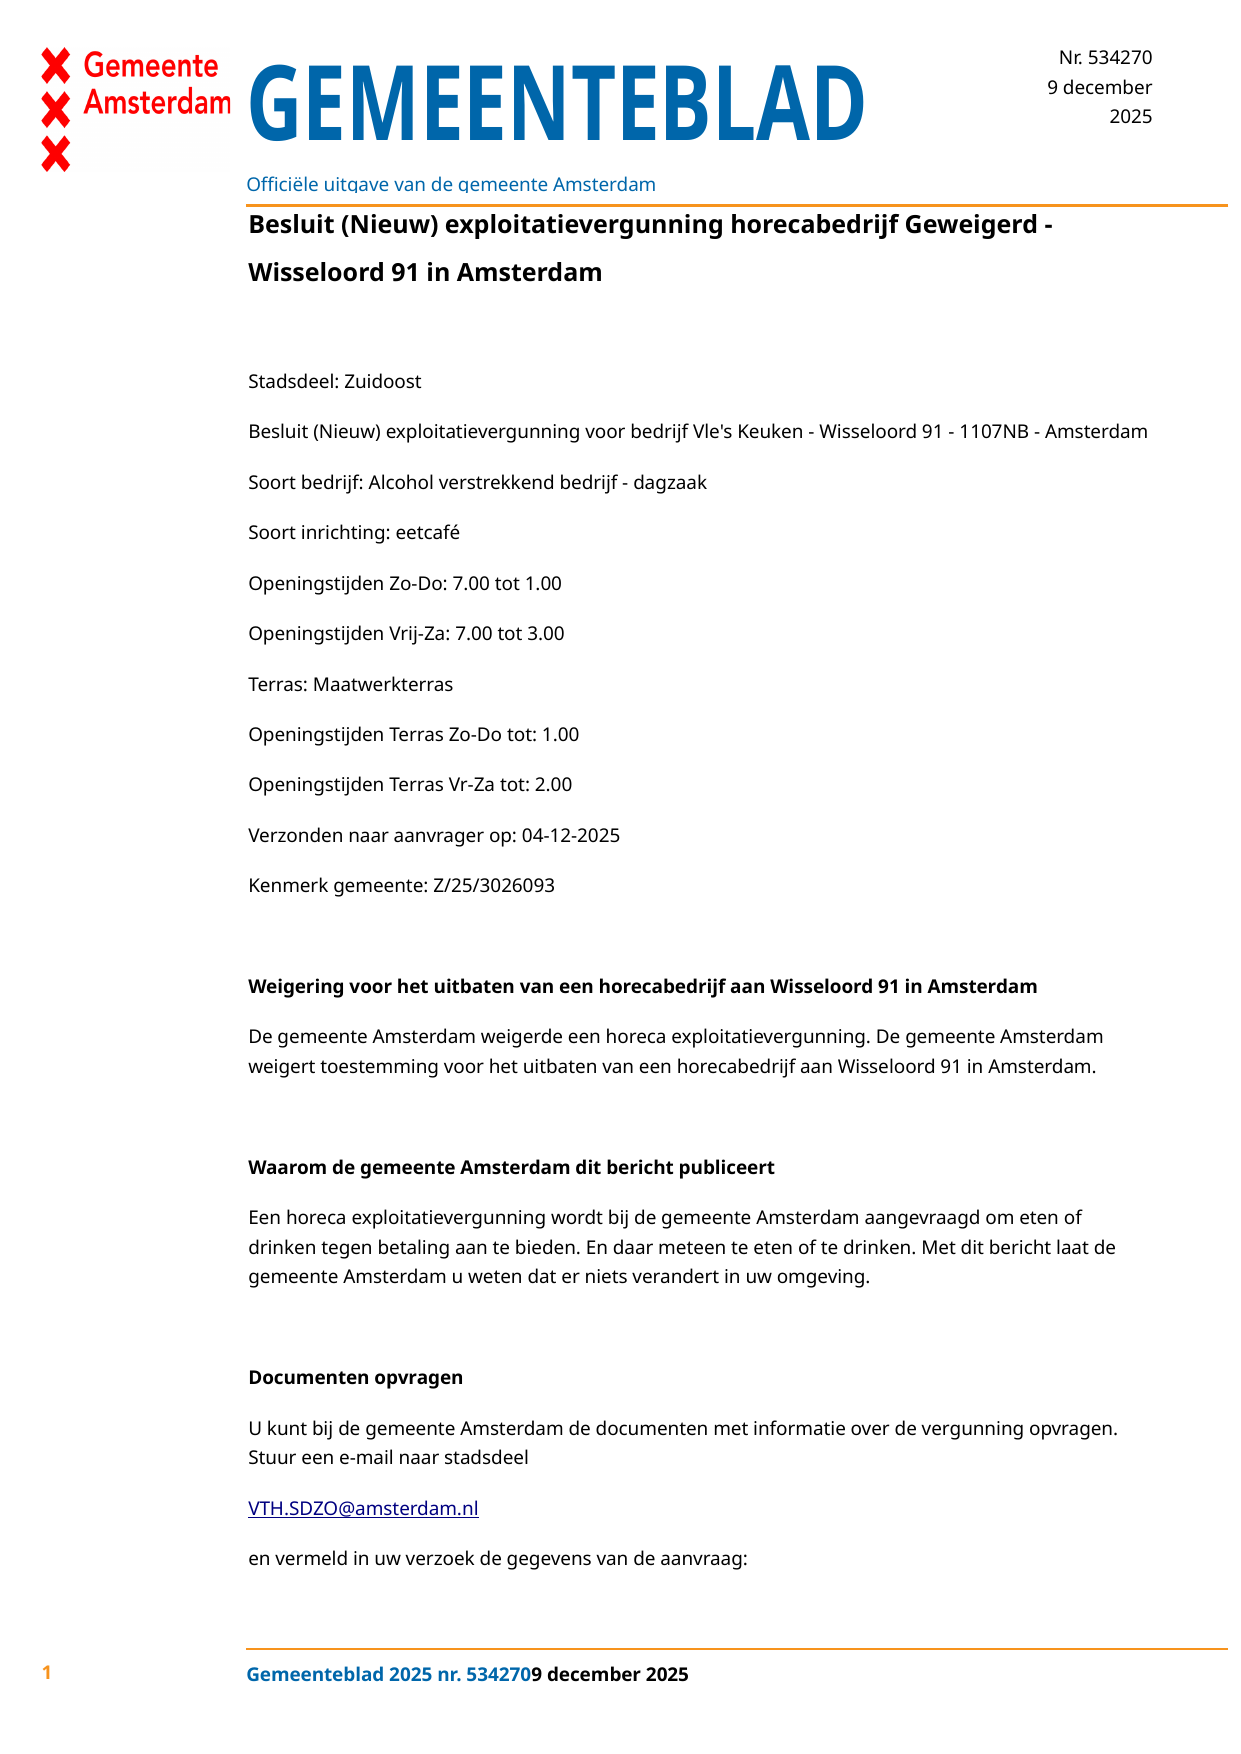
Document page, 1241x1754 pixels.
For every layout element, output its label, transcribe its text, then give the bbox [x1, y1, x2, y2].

text Verzonden naar aanvrager op: 04-12-2025 [248, 822, 1152, 848]
text Kenmerk gemeente: Z/25/3026093 [248, 872, 1152, 898]
text Stadsdeel: Zuidoost [248, 368, 1152, 394]
text Openingstijden Zo-Do: 7.00 tot 1.00 [248, 570, 1152, 596]
text Besluit (Nieuw) exploitatievergunning horecabedrijf Geweigerd - Wisseloord 91 in Amsterdam [248, 207, 1152, 288]
text De gemeente Amsterdam weigerde een horeca exploitatievergunning. De gemeente Amsterdam weigert toestemming voor het uitbaten van een horecabedrijf aan Wisseloord 91 in Amsterdam. [248, 1024, 1152, 1079]
text Openingstijden Terras Zo-Do tot: 1.00 [248, 721, 1152, 747]
text Openingstijden Terras Vr-Za tot: 2.00 [248, 772, 1152, 797]
text Besluit (Nieuw) exploitatievergunning voor bedrijf Vle's Keuken - Wisseloord 91 - 1107NB - Amsterdam [248, 419, 1152, 444]
text VTH.SDZO@amsterdam.nl [248, 1495, 1152, 1521]
text Documenten opvragen [248, 1364, 1152, 1390]
text Een horeca exploitatievergunning wordt bij de gemeente Amsterdam aangevraagd om eten of drinken tegen betaling aan te bieden. En daar meteen te eten of te drinken. Met dit bericht laat de gemeente Amsterdam u weten dat er niets verandert in uw omgeving. [248, 1204, 1152, 1289]
text Terras: Maatwerkterras [248, 671, 1152, 697]
text Soort inrichting: eetcafé [248, 519, 1152, 545]
text Weigering voor het uitbaten van een horecabedrijf aan Wisseloord 91 in Amsterdam [248, 973, 1152, 999]
text Openingstijden Vrij-Za: 7.00 tot 3.00 [248, 620, 1152, 646]
text U kunt bij de gemeente Amsterdam de documenten met informatie over de vergunning opvragen. Stuur een e-mail naar stadsdeel [248, 1415, 1152, 1470]
text Waarom de gemeente Amsterdam dit bericht publiceert [248, 1154, 1152, 1180]
picture [41, 47, 231, 172]
text Soort bedrijf: Alcohol verstrekkend bedrijf - dagzaak [248, 469, 1152, 495]
text en vermeld in uw verzoek de gegevens van de aanvraag: [248, 1545, 1152, 1571]
